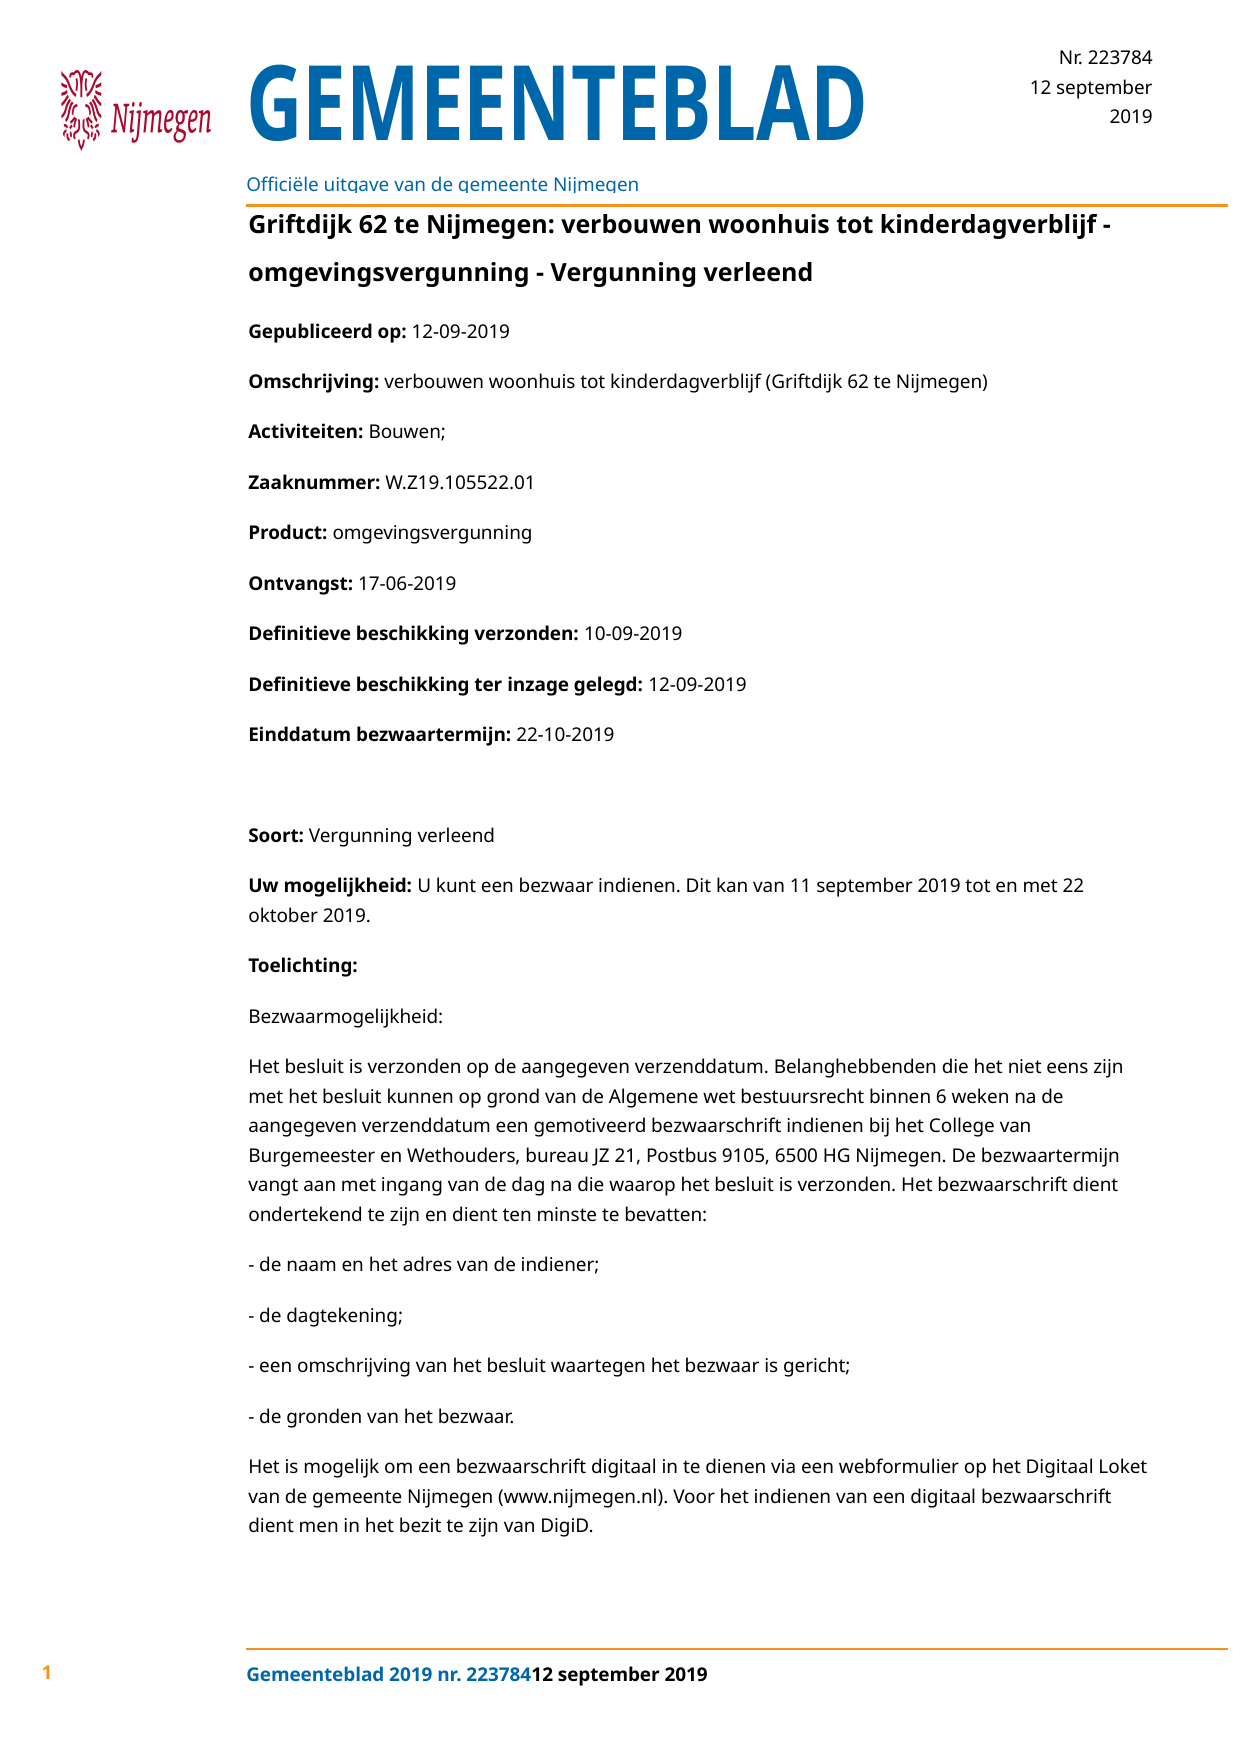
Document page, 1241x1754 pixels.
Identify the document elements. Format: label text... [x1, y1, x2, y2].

text - de gronden van het bezwaar. [248, 1403, 1152, 1429]
text - de naam en het adres van de indiener; [248, 1252, 1152, 1277]
text - de dagtekening; [248, 1302, 1152, 1328]
text - een omschrijving van het besluit waartegen het bezwaar is gericht; [248, 1352, 1152, 1378]
text Definitieve beschikking ter inzage gelegd: 12-09-2019 [248, 671, 1152, 697]
text Definitieve beschikking verzonden: 10-09-2019 [248, 620, 1152, 646]
text Griftdijk 62 te Nijmegen: verbouwen woonhuis tot kinderdagverblijf - omgevingsvergunning - Vergunning verleend [248, 207, 1152, 288]
text Ontvangst: 17-06-2019 [248, 570, 1152, 596]
text Zaaknummer: W.Z19.105522.01 [248, 469, 1152, 495]
text Gepubliceerd op: 12-09-2019 [248, 318, 1152, 344]
text Toelichting: [248, 952, 1152, 978]
text Einddatum bezwaartermijn: 22-10-2019 [248, 721, 1152, 747]
text Omschrijving: verbouwen woonhuis tot kinderdagverblijf (Griftdijk 62 te Nijmegen) [248, 368, 1152, 394]
text Het is mogelijk om een bezwaarschrift digitaal in te dienen via een webformulier op het Digitaal Loket van de gemeente Nijmegen (www.nijmegen.nl). Voor het indienen van een digitaal bezwaarschrift dient men in het bezit te zijn van DigiD. [248, 1453, 1152, 1538]
text Soort: Vergunning verleend [248, 822, 1152, 848]
picture [41, 47, 231, 172]
text Het besluit is verzonden op de aangegeven verzenddatum. Belanghebbenden die het niet eens zijn met het besluit kunnen op grond van de Algemene wet bestuursrecht binnen 6 weken na de aangegeven verzenddatum een gemotiveerd bezwaarschrift indienen bij het College van Burgemeester en Wethouders, bureau JZ 21, Postbus 9105, 6500 HG Nijmegen. De bezwaartermijn vangt aan met ingang van de dag na die waarop het besluit is verzonden. Het bezwaarschrift dient ondertekend te zijn en dient ten minste te bevatten: [248, 1053, 1152, 1227]
text Product: omgevingsvergunning [248, 519, 1152, 545]
text Activiteiten: Bouwen; [248, 419, 1152, 444]
text Bezwaarmogelijkheid: [248, 1003, 1152, 1029]
text Uw mogelijkheid: U kunt een bezwaar indienen. Dit kan van 11 september 2019 tot en met 22 oktober 2019. [248, 872, 1152, 928]
